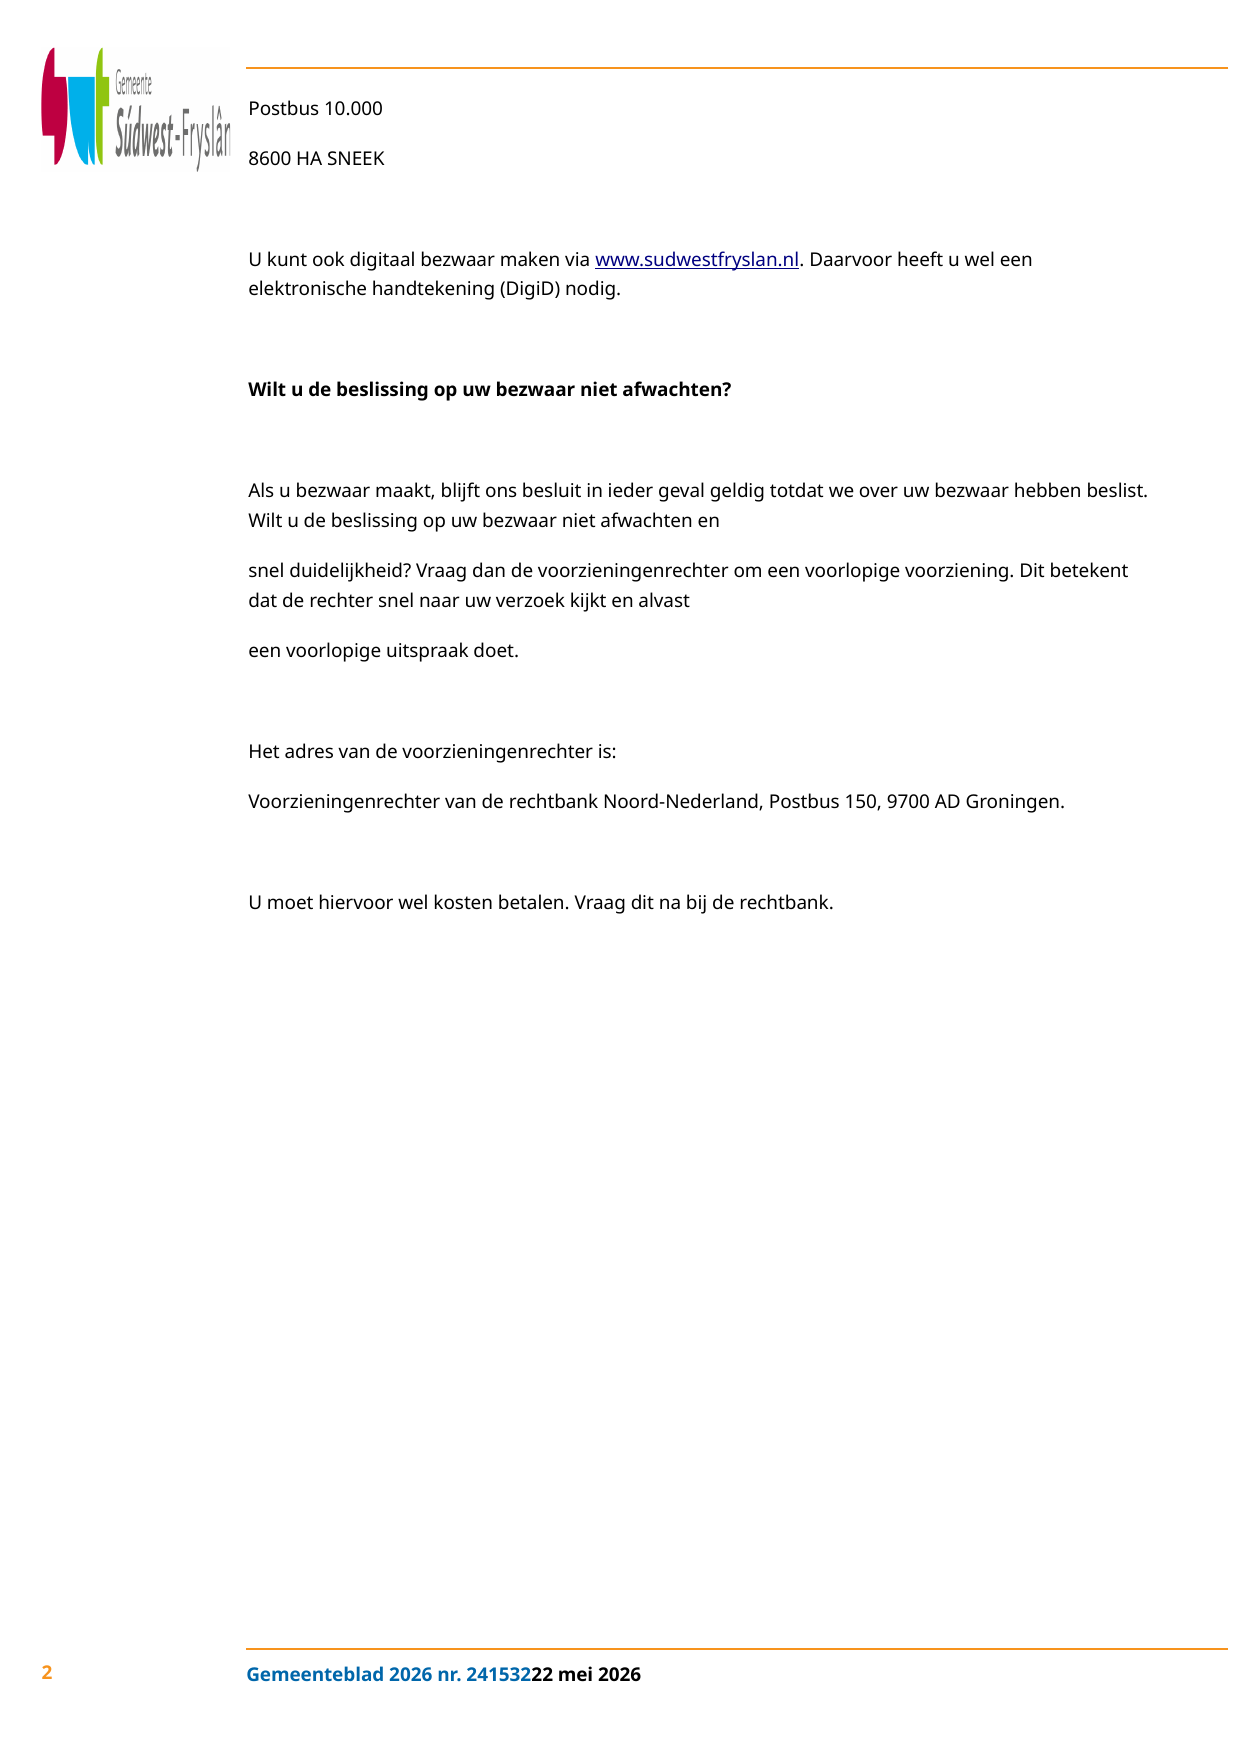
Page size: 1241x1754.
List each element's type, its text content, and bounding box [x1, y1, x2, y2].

text Voorzieningenrechter van de rechtbank Noord-Nederland, Postbus 150, 9700 AD Groningen. [248, 788, 1152, 814]
text Wilt u de beslissing op uw bezwaar niet afwachten? [248, 376, 1152, 402]
text Als u bezwaar maakt, blijft ons besluit in ieder geval geldig totdat we over uw bezwaar hebben beslist. Wilt u de beslissing op uw bezwaar niet afwachten en [248, 477, 1152, 533]
text een voorlopige uitspraak doet. [248, 637, 1152, 663]
text snel duidelijkheid? Vraag dan de voorzieningenrechter om een voorlopige voorziening. Dit betekent dat de rechter snel naar uw verzoek kijkt en alvast [248, 557, 1152, 613]
text U kunt ook digitaal bezwaar maken via www.sudwestfryslan.nl. Daarvoor heeft u wel een elektronische handtekening (DigiD) nodig. [248, 246, 1152, 301]
text 8600 HA SNEEK [248, 145, 1152, 171]
picture [41, 47, 231, 172]
text U moet hiervoor wel kosten betalen. Vraag dit na bij de rechtbank. [248, 889, 1152, 915]
text Het adres van de voorzieningenrechter is: [248, 738, 1152, 764]
text Postbus 10.000 [248, 95, 1152, 121]
